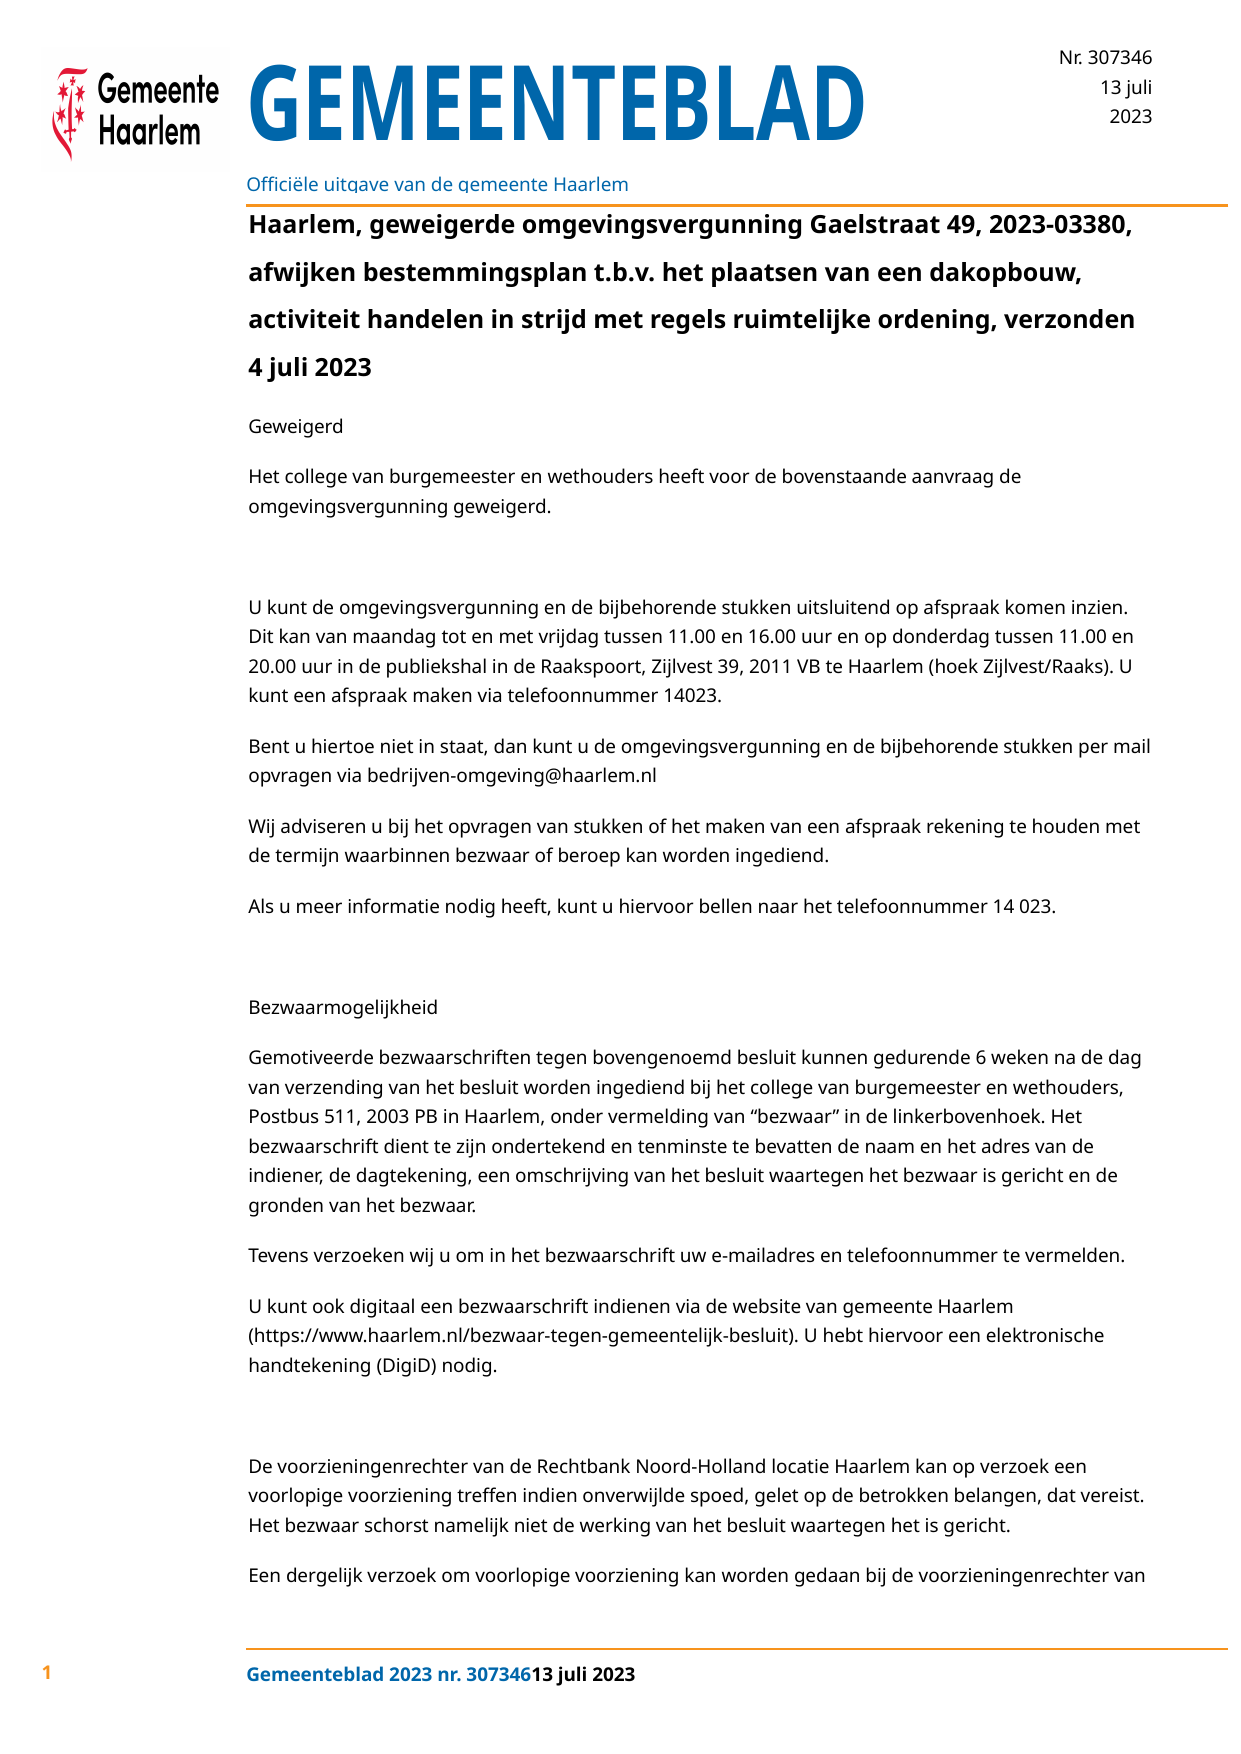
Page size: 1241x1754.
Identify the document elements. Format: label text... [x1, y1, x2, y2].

text U kunt de omgevingsvergunning en de bijbehorende stukken uitsluitend op afspraak komen inzien. Dit kan van maandag tot en met vrijdag tussen 11.00 en 16.00 uur en op donderdag tussen 11.00 en 20.00 uur in de publiekshal in de Raakspoort, Zijlvest 39, 2011 VB te Haarlem (hoek Zijlvest/Raaks). U kunt een afspraak maken via telefoonnummer 14023. [248, 594, 1152, 708]
picture [41, 47, 231, 172]
text De voorzieningenrechter van de Rechtbank Noord-Holland locatie Haarlem kan op verzoek een voorlopige voorziening treffen indien onverwijlde spoed, gelet op de betrokken belangen, dat vereist. Het bezwaar schorst namelijk niet de werking van het besluit waartegen het is gericht. [248, 1453, 1152, 1538]
text U kunt ook digitaal een bezwaarschrift indienen via de website van gemeente Haarlem (https://www.haarlem.nl/bezwaar-tegen-gemeentelijk-besluit). U hebt hiervoor een elektronische handtekening (DigiD) nodig. [248, 1293, 1152, 1378]
text Geweigerd [248, 413, 1152, 439]
text Tevens verzoeken wij u om in het bezwaarschrift uw e-mailadres en telefoonnummer te vermelden. [248, 1243, 1152, 1268]
text Een dergelijk verzoek om voorlopige voorziening kan worden gedaan bij de voorzieningenrechter van [248, 1563, 1152, 1588]
text Het college van burgemeester en wethouders heeft voor de bovenstaande aanvraag de omgevingsvergunning geweigerd. [248, 463, 1152, 519]
text Als u meer informatie nodig heeft, kunt u hiervoor bellen naar het telefoonnummer 14 023. [248, 893, 1152, 919]
text Bezwaarmogelijkheid [248, 994, 1152, 1020]
text Wij adviseren u bij het opvragen van stukken of het maken van een afspraak rekening te houden met de termijn waarbinnen bezwaar of beroep kan worden ingediend. [248, 813, 1152, 868]
text Bent u hiertoe niet in staat, dan kunt u de omgevingsvergunning en de bijbehorende stukken per mail opvragen via bedrijven-omgeving@haarlem.nl [248, 733, 1152, 788]
text Haarlem, geweigerde omgevingsvergunning Gaelstraat 49, 2023-03380, afwijken bestemmingsplan t.b.v. het plaatsen van een dakopbouw, activiteit handelen in strijd met regels ruimtelijke ordening, verzonden 4 juli 2023 [248, 207, 1152, 384]
text Gemotiveerde bezwaarschriften tegen bovengenoemd besluit kunnen gedurende 6 weken na de dag van verzending van het besluit worden ingediend bij het college van burgemeester en wethouders, Postbus 511, 2003 PB in Haarlem, onder vermelding van “bezwaar” in de linkerbovenhoek. Het bezwaarschrift dient te zijn ondertekend en tenminste te bevatten de naam en het adres van de indiener, de dagtekening, een omschrijving van het besluit waartegen het bezwaar is gericht en de gronden van het bezwaar. [248, 1044, 1152, 1218]
